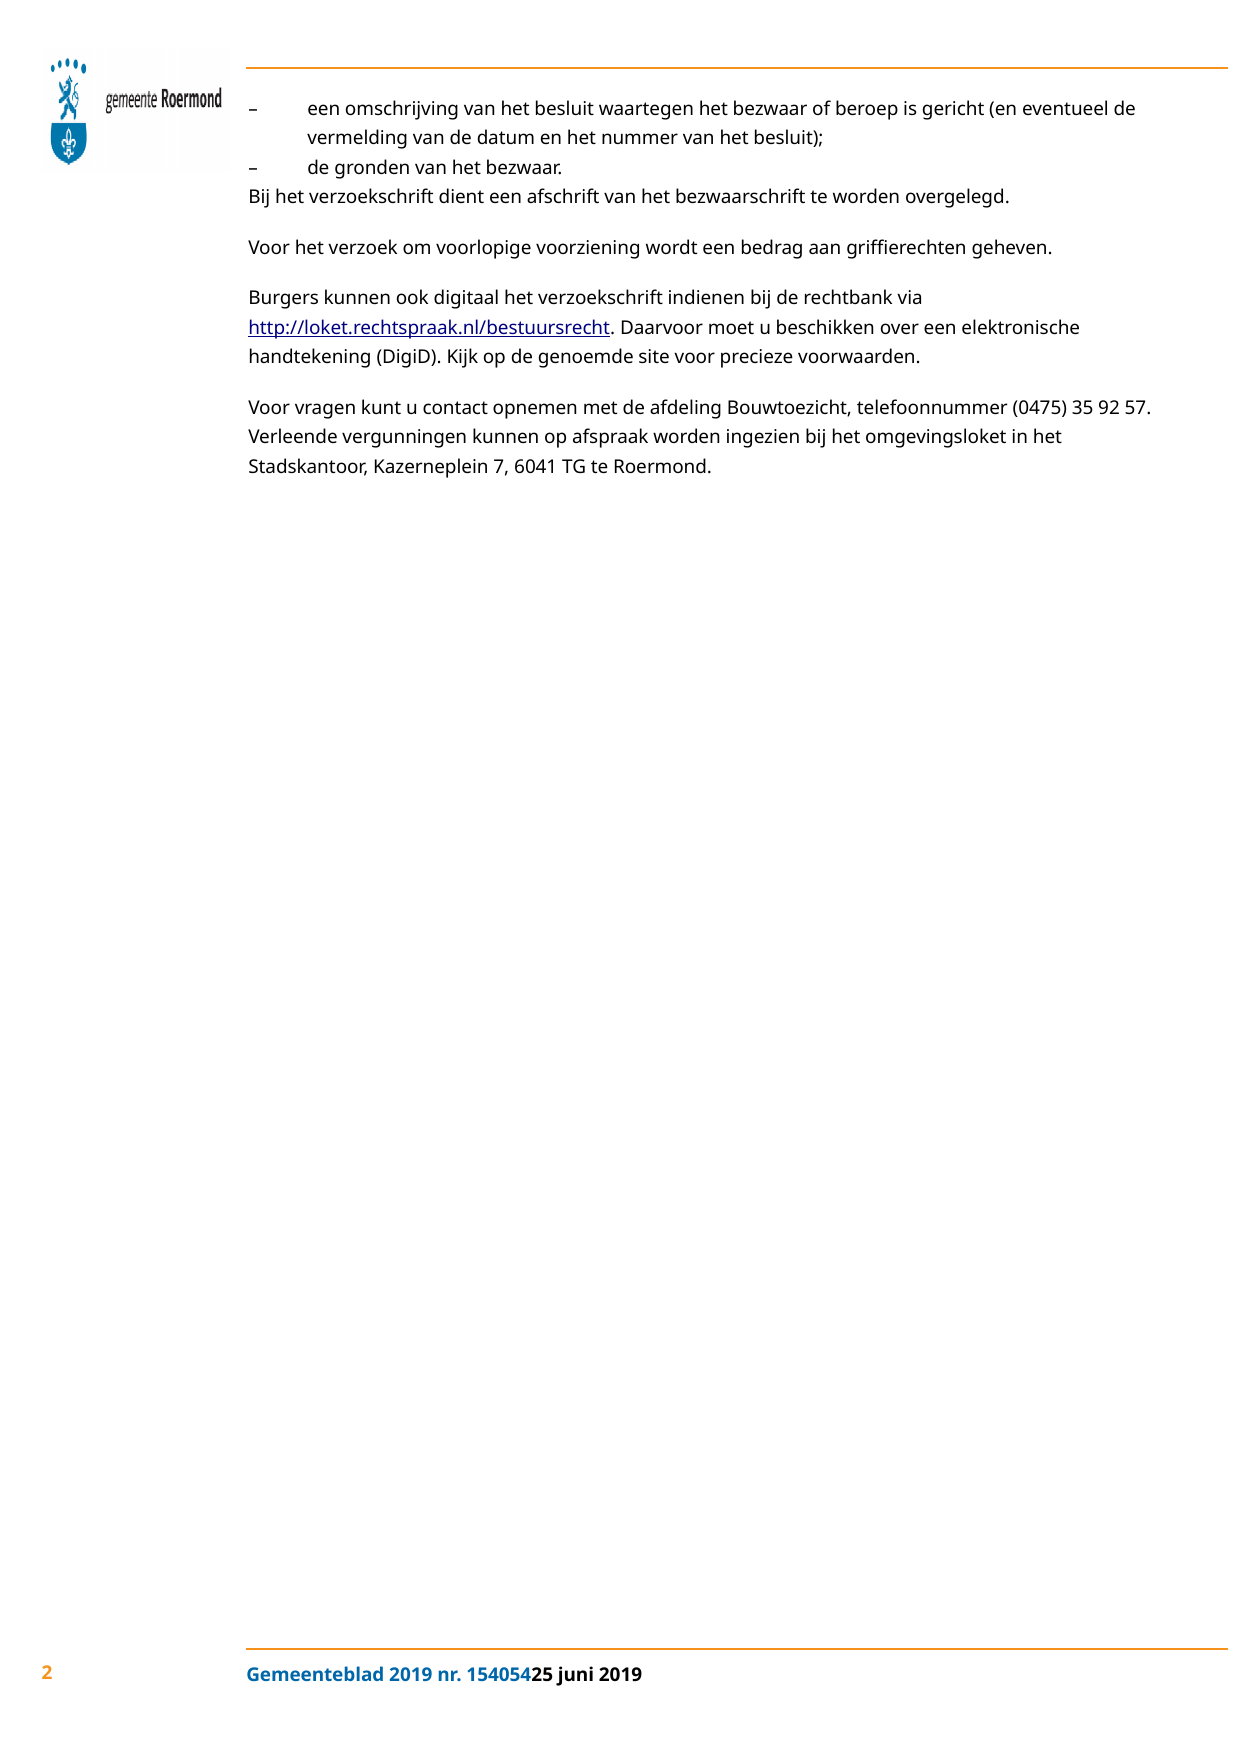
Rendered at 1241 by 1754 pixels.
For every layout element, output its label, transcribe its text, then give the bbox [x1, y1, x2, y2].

picture [41, 47, 231, 172]
text Burgers kunnen ook digitaal het verzoekschrift indienen bij de rechtbank via http://loket.rechtspraak.nl/bestuursrecht. Daarvoor moet u beschikken over een elektronische handtekening (DigiD). Kijk op de genoemde site voor precieze voorwaarden. [248, 284, 1152, 369]
text Voor vragen kunt u contact opnemen met de afdeling Bouwtoezicht, telefoonnummer (0475) 35 92 57. Verleende vergunningen kunnen op afspraak worden ingezien bij het omgevingsloket in het Stadskantoor, Kazerneplein 7, 6041 TG te Roermond. [248, 394, 1152, 479]
list een omschrijving van het besluit waartegen het bezwaar of beroep is gericht (en eventueel de vermelding van de datum en het nummer van het besluit); [248, 95, 1152, 150]
text Voor het verzoek om voorlopige voorziening wordt een bedrag aan griffierechten geheven. [248, 234, 1152, 260]
list de gronden van het bezwaar. [248, 154, 1152, 180]
text Bij het verzoekschrift dient een afschrift van het bezwaarschrift te worden overgelegd. [248, 183, 1152, 209]
